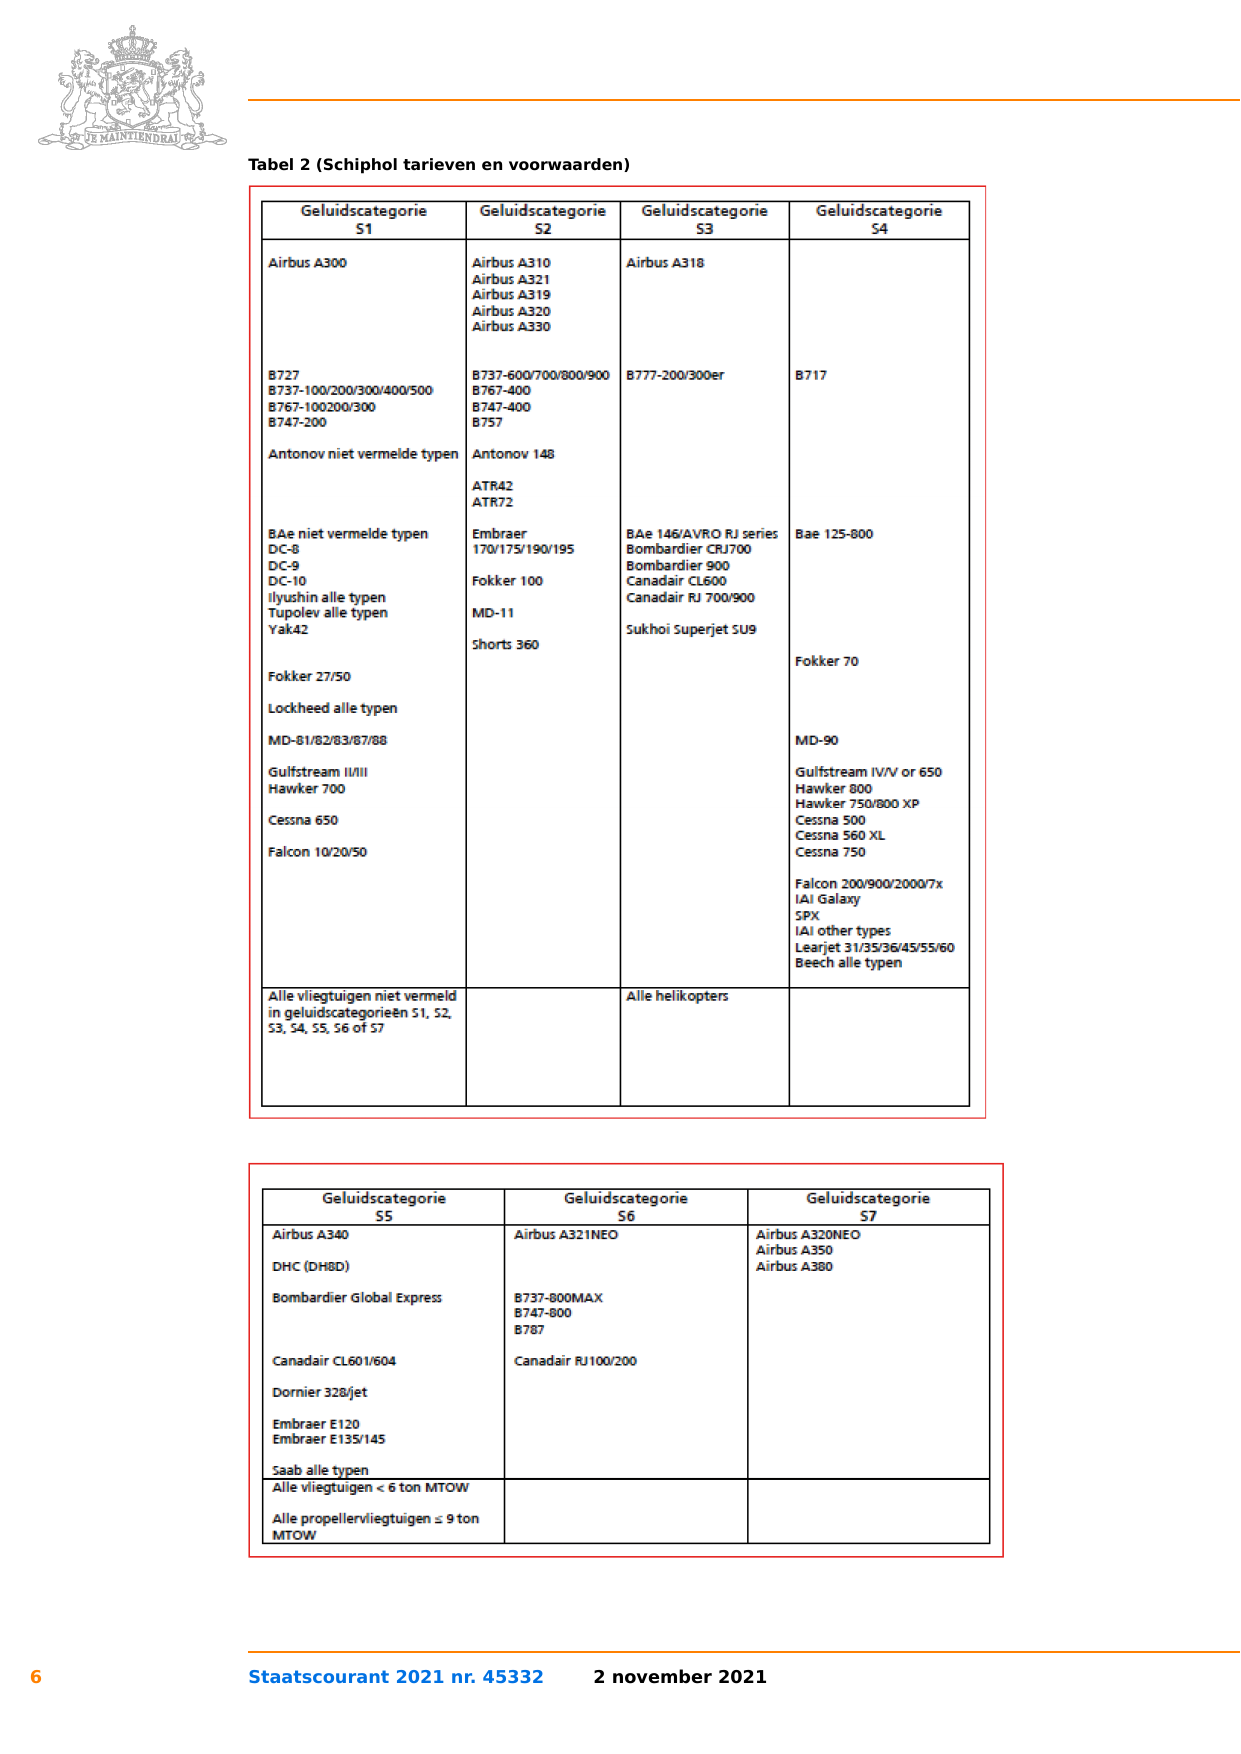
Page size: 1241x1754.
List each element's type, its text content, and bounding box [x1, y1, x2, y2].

picture [248, 1162, 1004, 1558]
text Tabel 2 (Schiphol tarieven en voorwaarden) [248, 156, 986, 174]
picture [38, 25, 227, 150]
picture [248, 185, 987, 1119]
